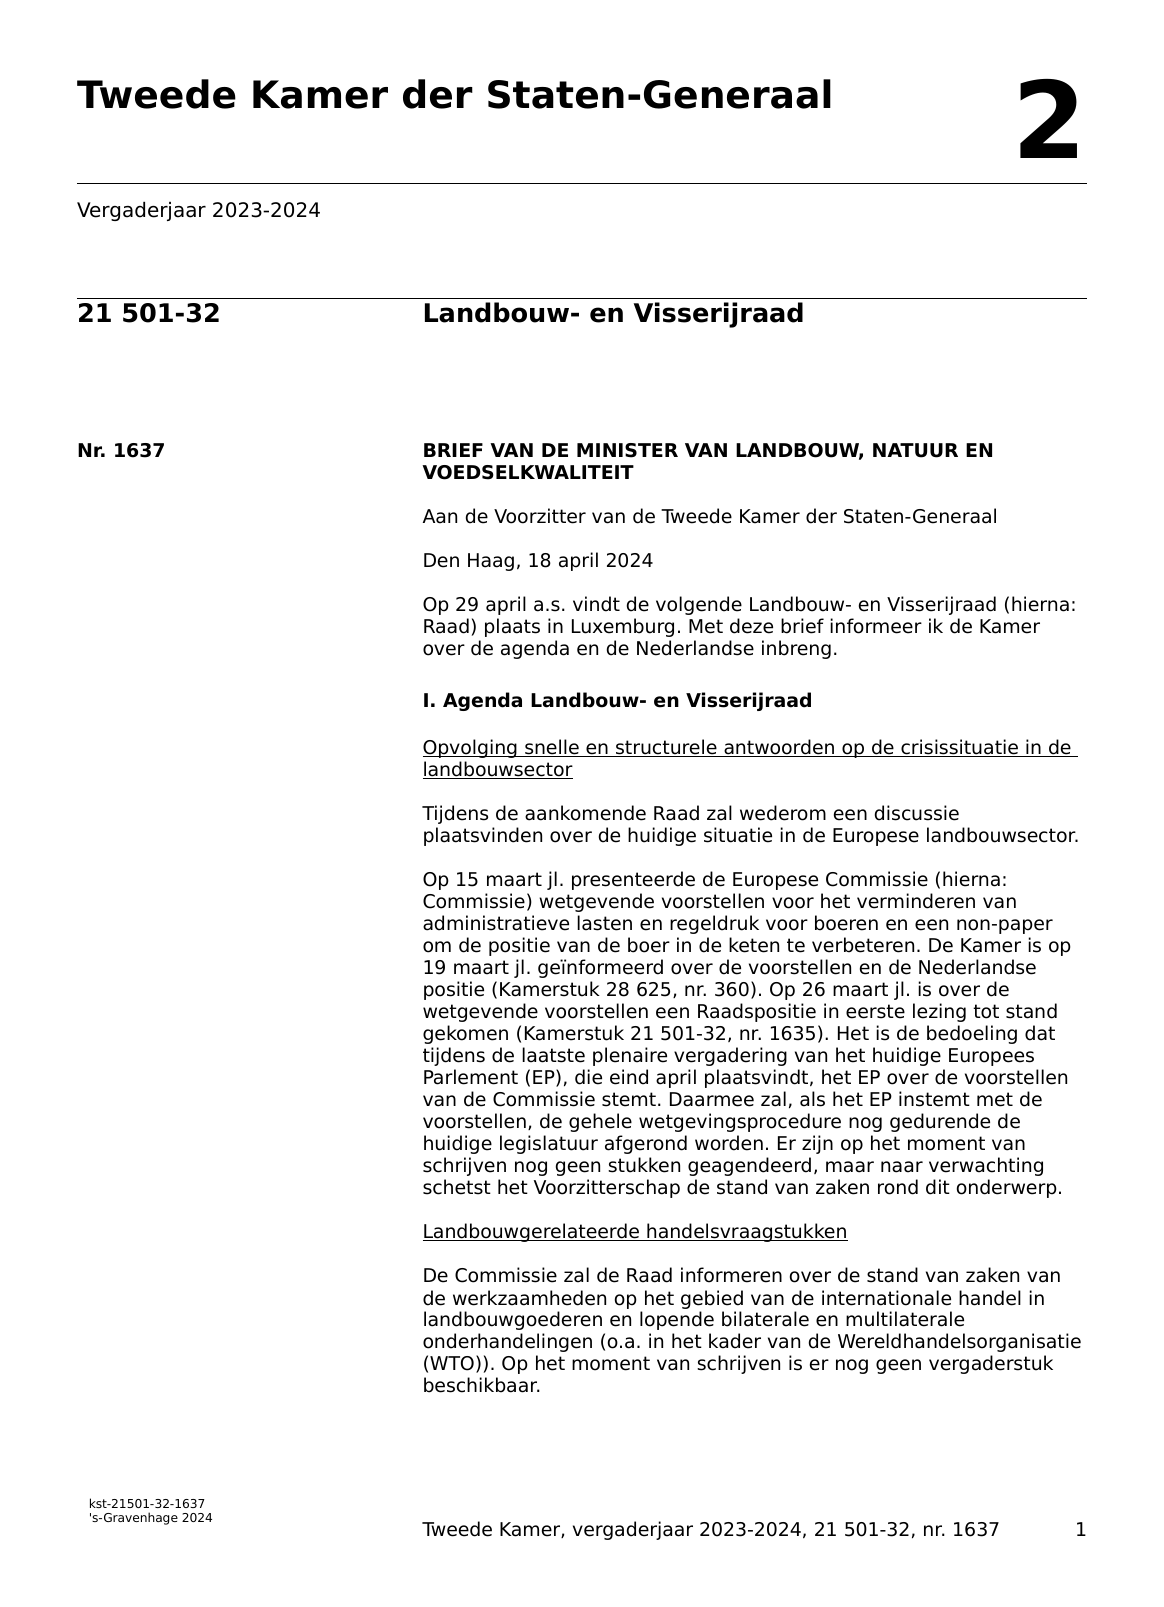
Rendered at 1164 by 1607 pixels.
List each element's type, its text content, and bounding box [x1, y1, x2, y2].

text Op 29 april a.s. vindt de volgende Landbouw- en Visserijraad (hierna: Raad) plaats in Luxemburg. Met deze brief informeer ik de Kamer over de agenda en de Nederlandse inbreng. [422, 594, 1087, 660]
text Tijdens de aankomende Raad zal wederom een discussie plaatsvinden over de huidige situatie in de Europese landbouwsector. [422, 803, 1087, 847]
subtitle 21 501-32 Landbouw- en Visserijraad [77, 299, 1087, 329]
text De Commissie zal de Raad informeren over de stand van zaken van de werkzaamheden op het gebied van de internationale handel in landbouwgoederen en lopende bilaterale en multilaterale onderhandelingen (o.a. in het kader van de Wereldhandelsorganisatie (WTO)). Op het moment van schrijven is er nog geen vergaderstuk beschikbaar. [422, 1265, 1087, 1397]
text Op 15 maart jl. presenteerde de Europese Commissie (hierna: Commissie) wetgevende voorstellen voor het verminderen van administratieve lasten en regeldruk voor boeren en een non-paper om de positie van de boer in de keten te verbeteren. De Kamer is op 19 maart jl. geïnformeerd over de voorstellen en de Nederlandse positie (Kamerstuk 28 625, nr. 360). Op 26 maart jl. is over de wetgevende voorstellen een Raadspositie in eerste lezing tot stand gekomen (Kamerstuk 21 501-32, nr. 1635). Het is de bedoeling dat tijdens de laatste plenaire vergadering van het huidige Europees Parlement (EP), die eind april plaatsvindt, het EP over de voorstellen van de Commissie stemt. Daarmee zal, als het EP instemt met de voorstellen, de gehele wetgevingsprocedure nog gedurende de huidige legislatuur afgerond worden. Er zijn op het moment van schrijven nog geen stukken geagendeerd, maar naar verwachting schetst het Voorzitterschap de stand van zaken rond dit onderwerp. [422, 869, 1087, 1199]
text Den Haag, 18 april 2024 [422, 550, 1087, 572]
table_header 2 [886, 59, 1087, 183]
table_header Tweede Kamer der Staten-Generaal [77, 59, 886, 183]
table_cell Vergaderjaar 2023-2024 [77, 184, 1087, 298]
subtitle Nr. 1637 BRIEF VAN DE MINISTER VAN LANDBOUW, NATUUR EN VOEDSELKWALITEIT [77, 440, 1087, 484]
text kst-21501-32-1637 [88, 1497, 323, 1511]
text Aan de Voorzitter van de Tweede Kamer der Staten-Generaal [422, 506, 1087, 528]
subtitle Landbouwgerelateerde handelsvraagstukken [422, 1221, 1087, 1243]
subtitle I. Agenda Landbouw- en Visserijraad [422, 690, 1087, 712]
subtitle Opvolging snelle en structurele antwoorden op de crisissituatie in de landbouwsector [422, 737, 1087, 781]
text 's-Gravenhage 2024 [88, 1511, 323, 1525]
